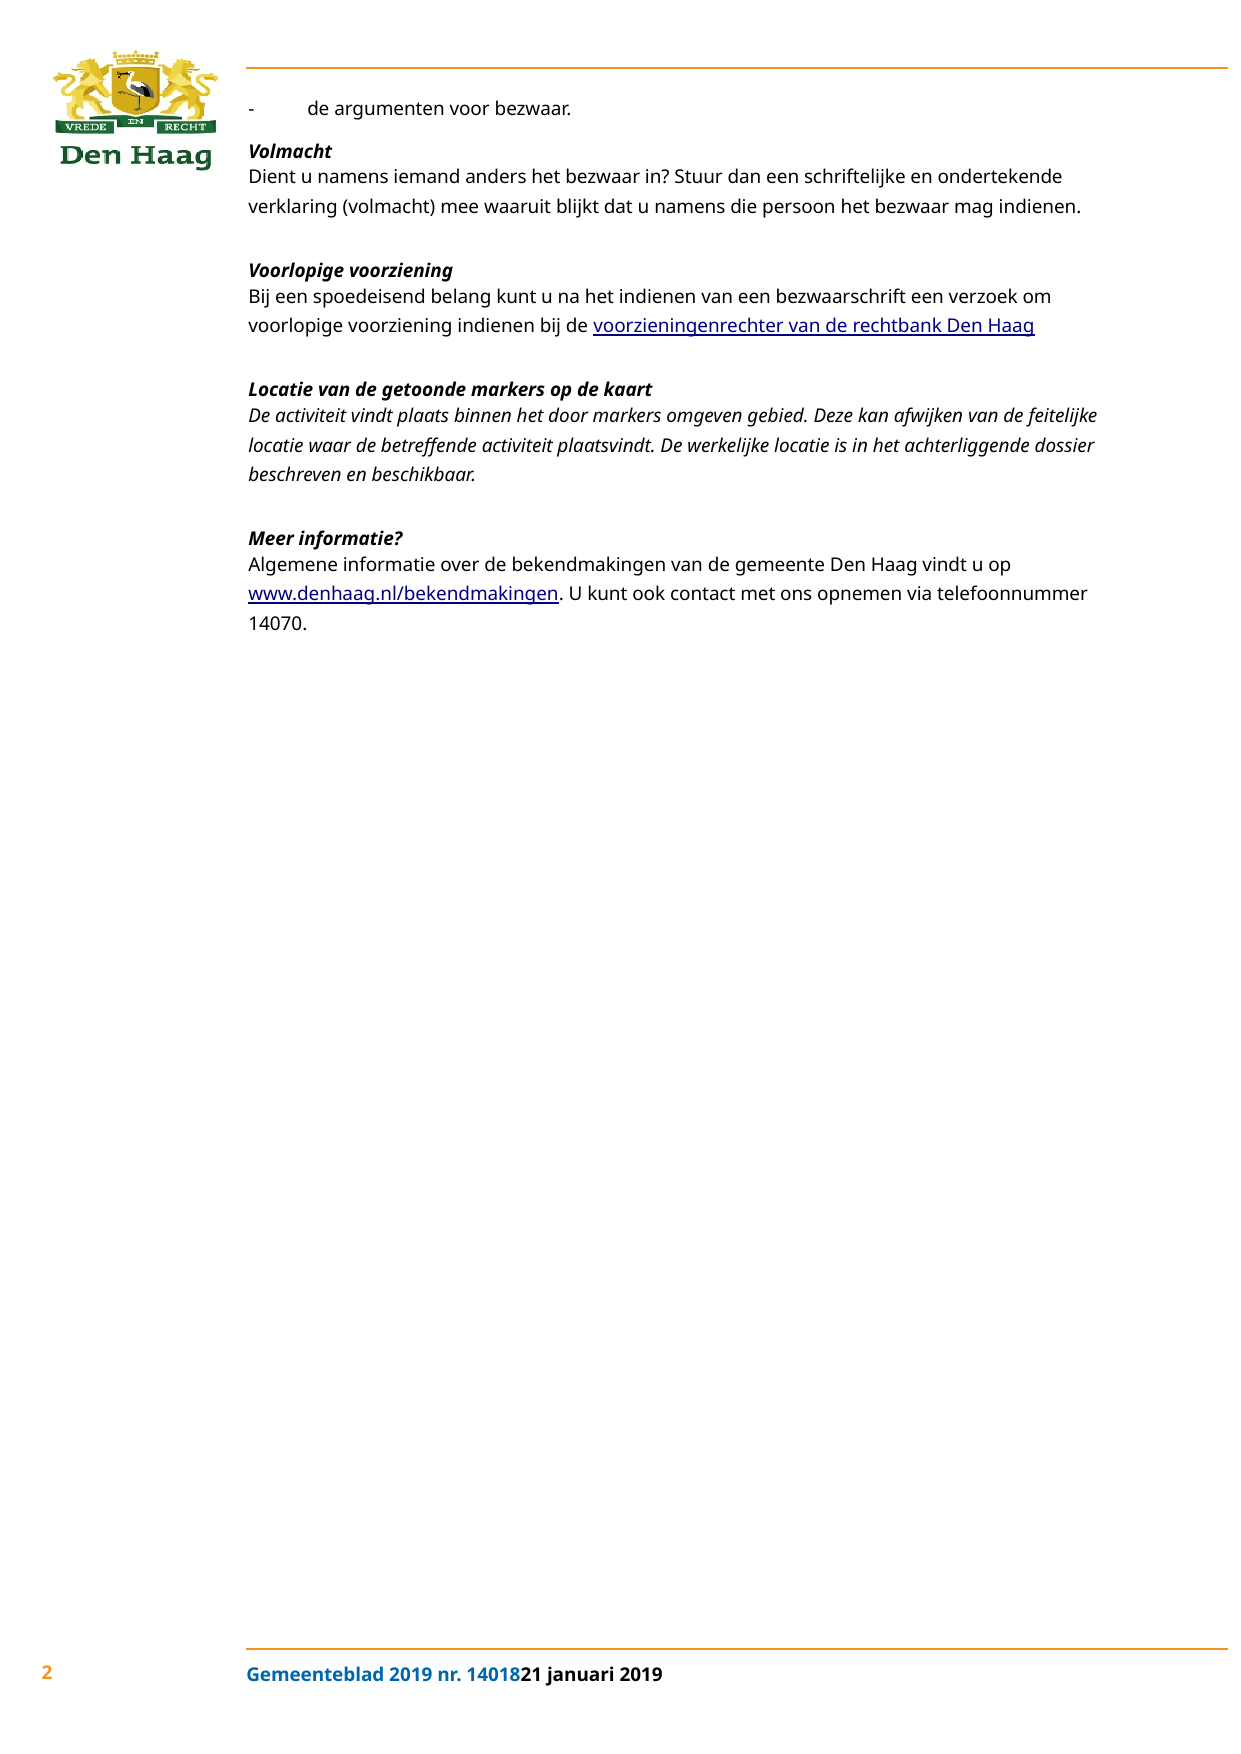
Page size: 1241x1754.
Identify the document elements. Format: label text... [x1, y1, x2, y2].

text Bij een spoedeisend belang kunt u na het indienen van een bezwaarschrift een verzoek om voorlopige voorziening indienen bij de voorzieningenrechter van de rechtbank Den Haag [248, 283, 1152, 338]
picture [41, 47, 231, 172]
text Volmacht [248, 138, 1152, 164]
text Algemene informatie over de bekendmakingen van de gemeente Den Haag vindt u op www.denhaag.nl/bekendmakingen. U kunt ook contact met ons opnemen via telefoonnummer 14070. [248, 551, 1152, 636]
text Locatie van de getoonde markers op de kaart [248, 376, 1152, 402]
text Voorlopige voorziening [248, 257, 1152, 283]
text Dient u namens iemand anders het bezwaar in? Stuur dan een schriftelijke en ondertekende verklaring (volmacht) mee waaruit blijkt dat u namens die persoon het bezwaar mag indienen. [248, 164, 1152, 219]
list de argumenten voor bezwaar. [248, 95, 1152, 121]
text De activiteit vindt plaats binnen het door markers omgeven gebied. Deze kan afwijken van de feitelijke locatie waar de betreffende activiteit plaatsvindt. De werkelijke locatie is in het achterliggende dossier beschreven en beschikbaar. [248, 402, 1152, 487]
text Meer informatie? [248, 525, 1152, 551]
